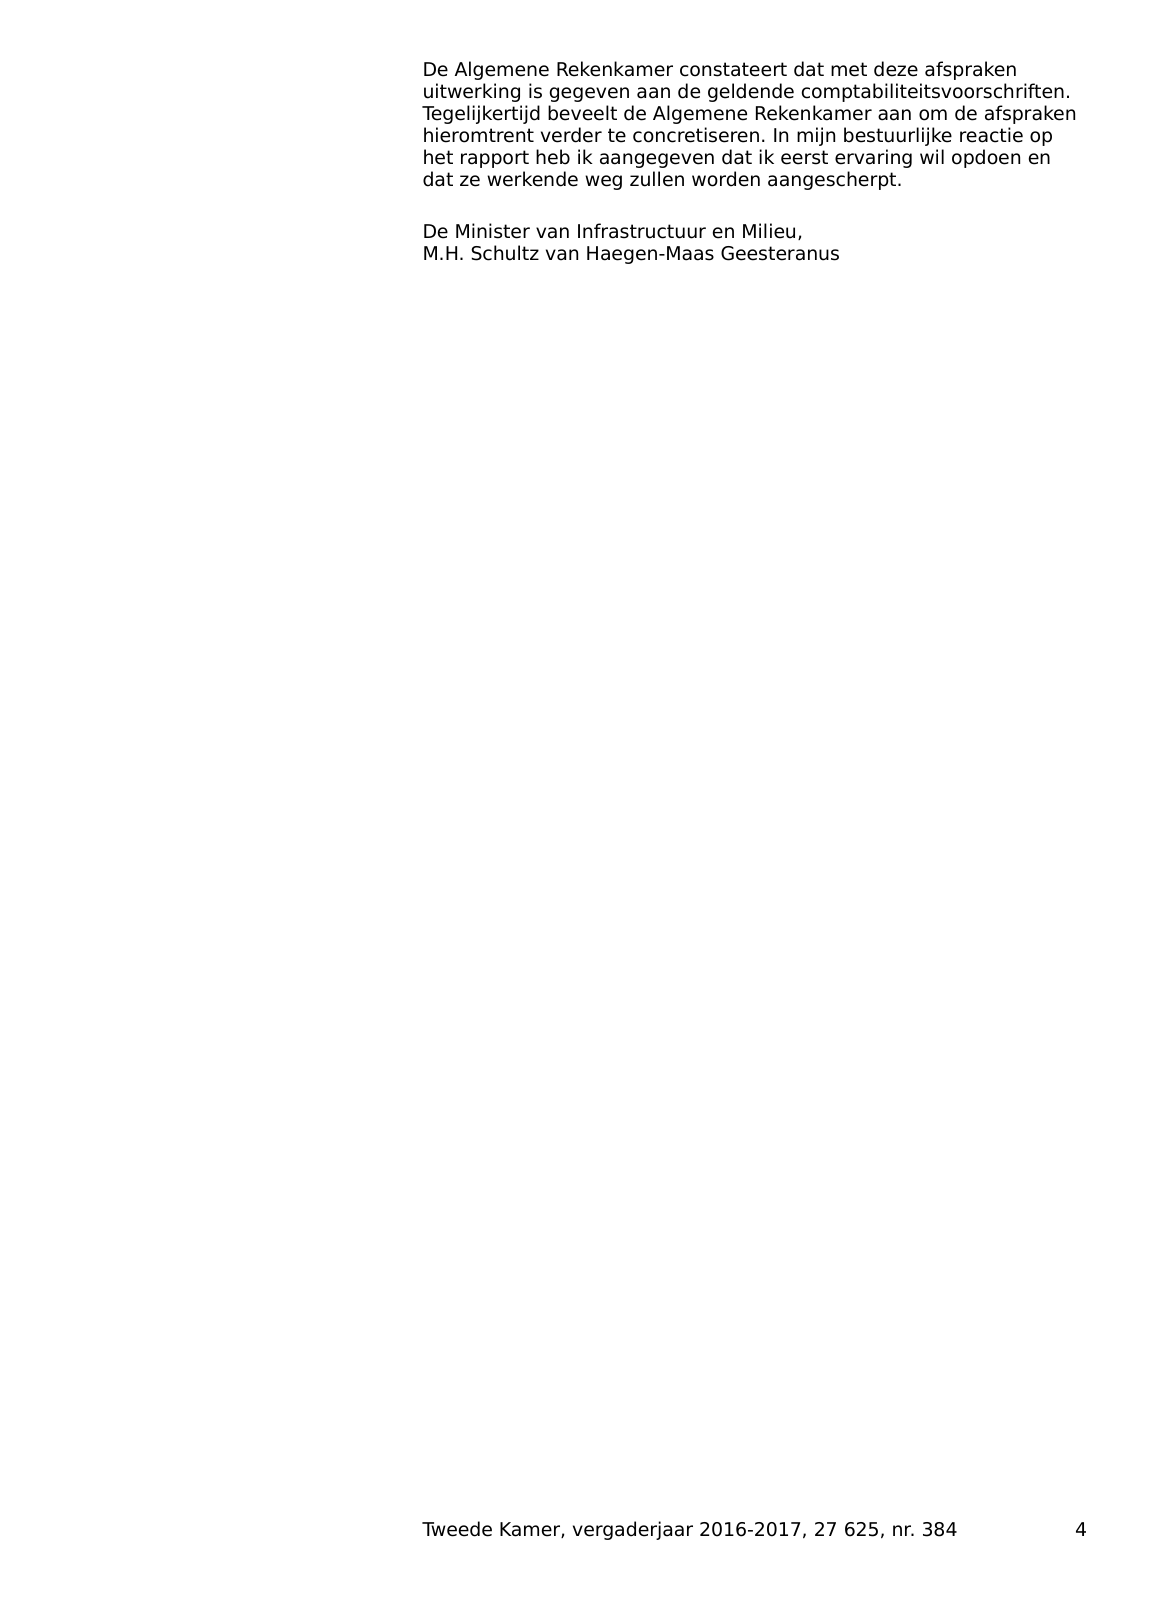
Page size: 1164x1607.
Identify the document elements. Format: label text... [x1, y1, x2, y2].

text De Minister van Infrastructuur en Milieu, M.H. Schultz van Haegen-Maas Geesteranus [422, 221, 1087, 265]
text De Algemene Rekenkamer constateert dat met deze afspraken uitwerking is gegeven aan de geldende comptabiliteitsvoorschriften. Tegelijkertijd beveelt de Algemene Rekenkamer aan om de afspraken hieromtrent verder te concretiseren. In mijn bestuurlijke reactie op het rapport heb ik aangegeven dat ik eerst ervaring wil opdoen en dat ze werkende weg zullen worden aangescherpt. [422, 59, 1087, 191]
